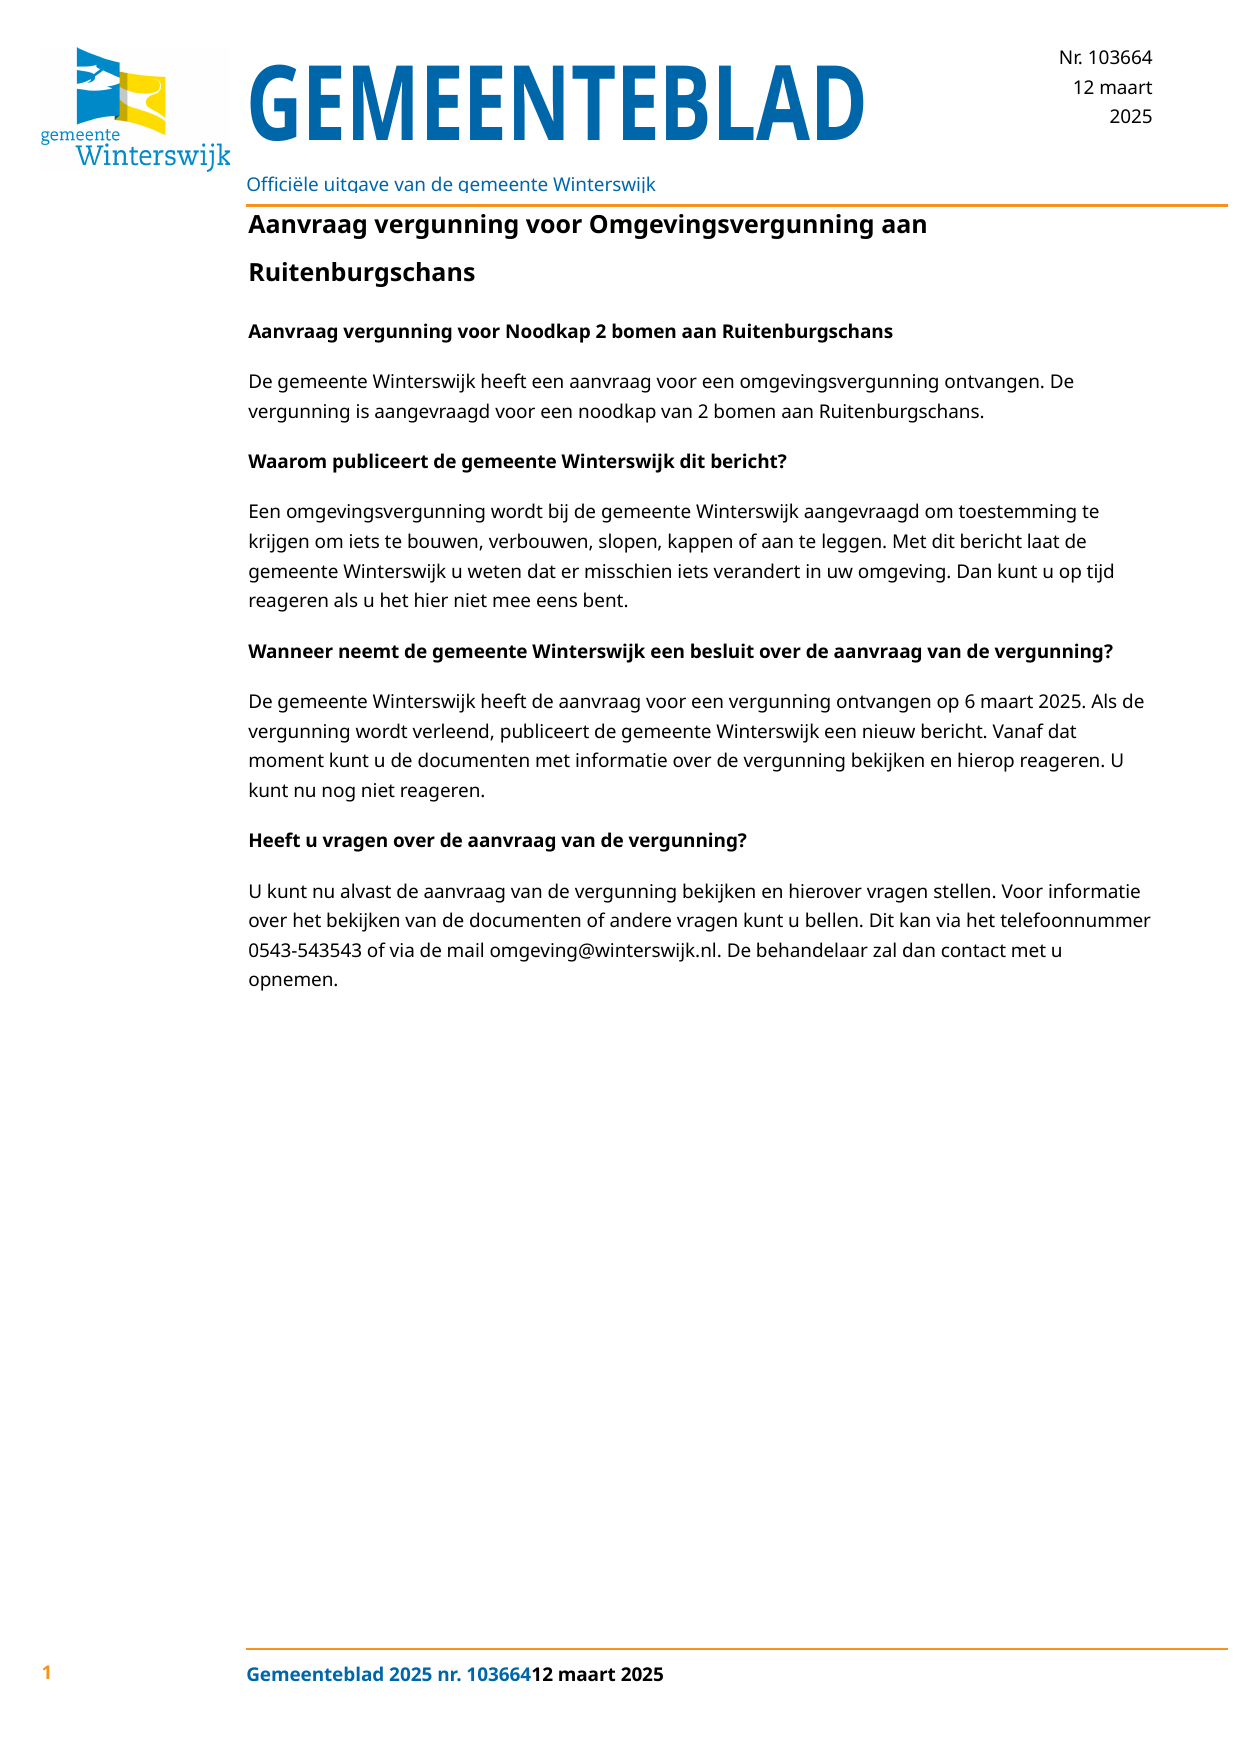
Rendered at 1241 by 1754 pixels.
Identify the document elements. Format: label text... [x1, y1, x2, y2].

text Wanneer neemt de gemeente Winterswijk een besluit over de aanvraag van de vergunning? [248, 638, 1152, 664]
text U kunt nu alvast de aanvraag van de vergunning bekijken en hierover vragen stellen. Voor informatie over het bekijken van de documenten of andere vragen kunt u bellen. Dit kan via het telefoonnummer 0543-543543 of via de mail omgeving@winterswijk.nl. De behandelaar zal dan contact met u opnemen. [248, 878, 1152, 992]
text Aanvraag vergunning voor Omgevingsvergunning aan Ruitenburgschans [248, 207, 1152, 288]
text Een omgevingsvergunning wordt bij de gemeente Winterswijk aangevraagd om toestemming te krijgen om iets te bouwen, verbouwen, slopen, kappen of aan te leggen. Met dit bericht laat de gemeente Winterswijk u weten dat er misschien iets verandert in uw omgeving. Dan kunt u op tijd reageren als u het hier niet mee eens bent. [248, 499, 1152, 613]
text Waarom publiceert de gemeente Winterswijk dit bericht? [248, 448, 1152, 474]
text Aanvraag vergunning voor Noodkap 2 bomen aan Ruitenburgschans [248, 318, 1152, 344]
text Heeft u vragen over de aanvraag van de vergunning? [248, 827, 1152, 853]
picture [225, 153, 231, 162]
picture [41, 47, 231, 172]
text De gemeente Winterswijk heeft de aanvraag voor een vergunning ontvangen op 6 maart 2025. Als de vergunning wordt verleend, publiceert de gemeente Winterswijk een nieuw bericht. Vanaf dat moment kunt u de documenten met informatie over de vergunning bekijken en hierop reageren. U kunt nu nog niet reageren. [248, 688, 1152, 803]
text De gemeente Winterswijk heeft een aanvraag voor een omgevingsvergunning ontvangen. De vergunning is aangevraagd voor een noodkap van 2 bomen aan Ruitenburgschans. [248, 368, 1152, 424]
